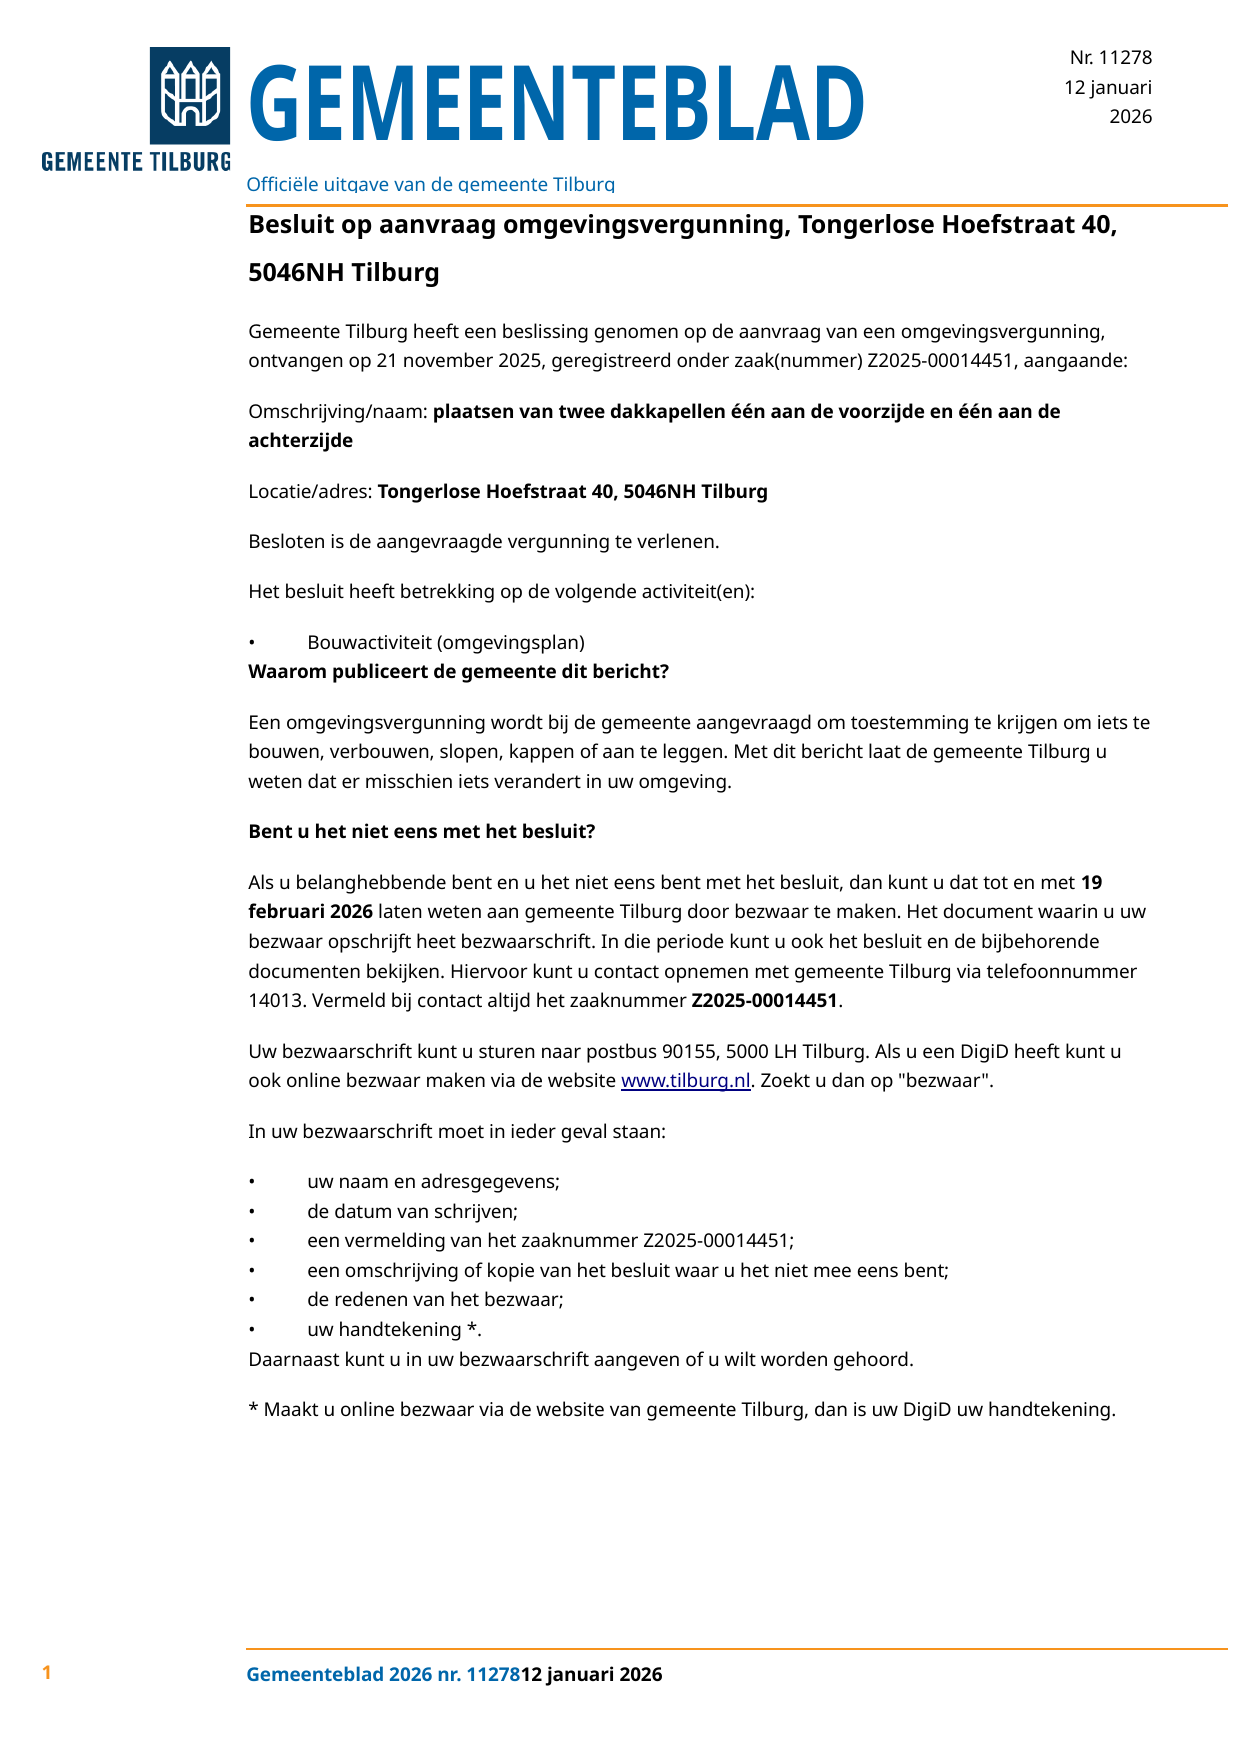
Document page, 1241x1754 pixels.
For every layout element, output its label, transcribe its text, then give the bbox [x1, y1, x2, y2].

text Uw bezwaarschrift kunt u sturen naar postbus 90155, 5000 LH Tilburg. Als u een DigiD heeft kunt u ook online bezwaar maken via de website www.tilburg.nl. Zoekt u dan op "bezwaar". [248, 1038, 1152, 1093]
picture [41, 47, 231, 172]
text Een omgevingsvergunning wordt bij de gemeente aangevraagd om toestemming te krijgen om iets te bouwen, verbouwen, slopen, kappen of aan te leggen. Met dit bericht laat de gemeente Tilburg u weten dat er misschien iets verandert in uw omgeving. [248, 709, 1152, 794]
text Omschrijving/naam: plaatsen van twee dakkapellen één aan de voorzijde en één aan de achterzijde [248, 398, 1152, 453]
list een vermelding van het zaaknummer Z2025-00014451; [248, 1227, 1152, 1253]
text Locatie/adres: Tongerlose Hoefstraat 40, 5046NH Tilburg [248, 478, 1152, 504]
text Waarom publiceert de gemeente dit bericht? [248, 659, 1152, 684]
text Besluit op aanvraag omgevingsvergunning, Tongerlose Hoefstraat 40, 5046NH Tilburg [248, 207, 1152, 288]
text Het besluit heeft betrekking op de volgende activiteit(en): [248, 579, 1152, 604]
text Daarnaast kunt u in uw bezwaarschrift aangeven of u wilt worden gehoord. [248, 1346, 1152, 1372]
list uw naam en adresgegevens; [248, 1168, 1152, 1194]
list uw handtekening *. [248, 1316, 1152, 1342]
text In uw bezwaarschrift moet in ieder geval staan: [248, 1118, 1152, 1144]
list de redenen van het bezwaar; [248, 1287, 1152, 1312]
text Besloten is de aangevraagde vergunning te verlenen. [248, 528, 1152, 554]
text Bent u het niet eens met het besluit? [248, 819, 1152, 844]
text * Maakt u online bezwaar via de website van gemeente Tilburg, dan is uw DigiD uw handtekening. [248, 1396, 1152, 1422]
list de datum van schrijven; [248, 1198, 1152, 1224]
text Gemeente Tilburg heeft een beslissing genomen op de aanvraag van een omgevingsvergunning, ontvangen op 21 november 2025, geregistreerd onder zaak(nummer) Z2025-00014451, aangaande: [248, 318, 1152, 373]
list een omschrijving of kopie van het besluit waar u het niet mee eens bent; [248, 1257, 1152, 1283]
list Bouwactiviteit (omgevingsplan) [248, 629, 1152, 655]
text Als u belanghebbende bent en u het niet eens bent met het besluit, dan kunt u dat tot en met 19 februari 2026 laten weten aan gemeente Tilburg door bezwaar te maken. Het document waarin u uw bezwaar opschrijft heet bezwaarschrift. In die periode kunt u ook het besluit en de bijbehorende documenten bekijken. Hiervoor kunt u contact opnemen met gemeente Tilburg via telefoonnummer 14013. Vermeld bij contact altijd het zaaknummer Z2025-00014451. [248, 869, 1152, 1013]
